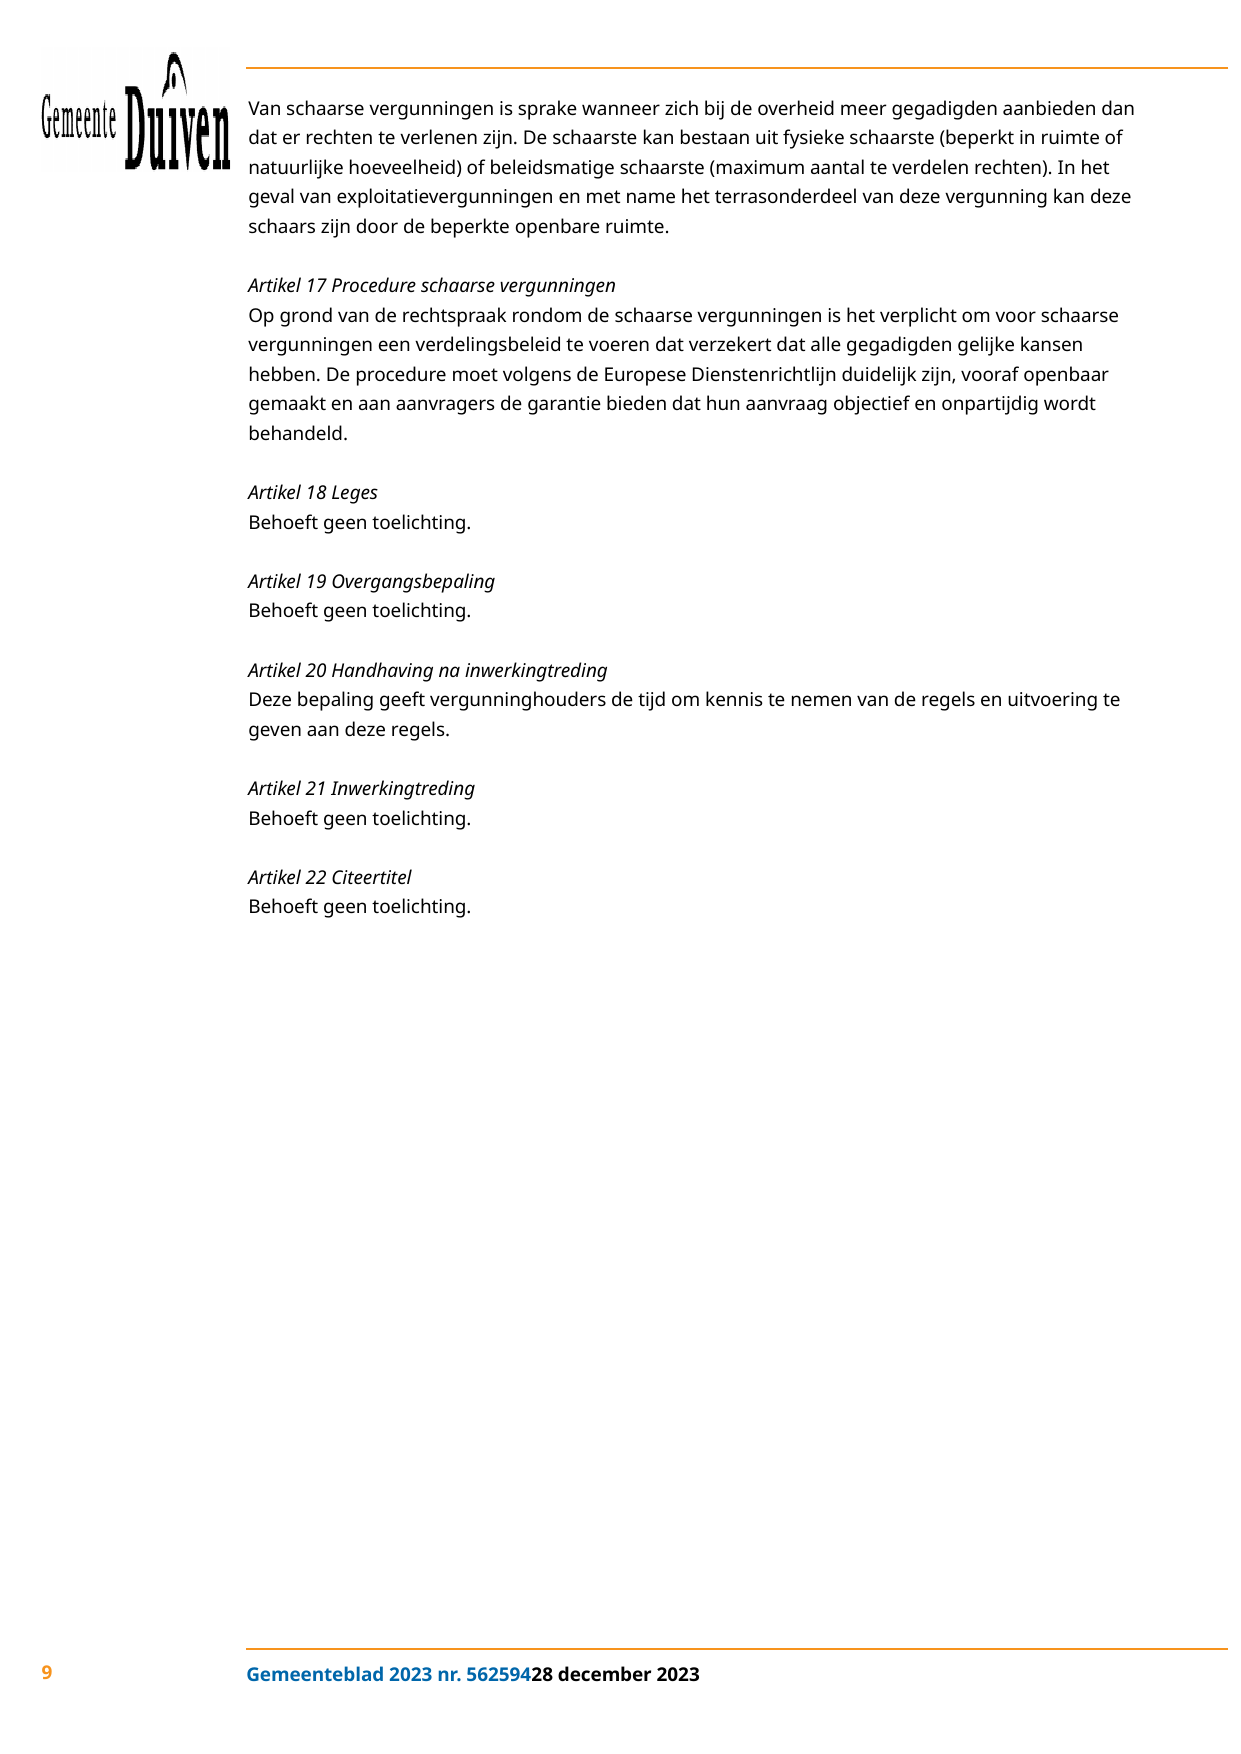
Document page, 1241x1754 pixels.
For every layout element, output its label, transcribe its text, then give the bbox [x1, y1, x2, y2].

text Van schaarse vergunningen is sprake wanneer zich bij de overheid meer gegadigden aanbieden dan dat er rechten te verlenen zijn. De schaarste kan bestaan uit fysieke schaarste (beperkt in ruimte of natuurlijke hoeveelheid) of beleidsmatige schaarste (maximum aantal te verdelen rechten). In het geval van exploitatievergunningen en met name het terrasonderdeel van deze vergunning kan deze schaars zijn door de beperkte openbare ruimte. [248, 95, 1152, 239]
text Behoeft geen toelichting. [248, 805, 1152, 831]
text Artikel 22 Citeertitel [248, 864, 1152, 890]
picture [41, 47, 231, 172]
text Artikel 19 Overgangsbepaling [248, 568, 1152, 594]
text Behoeft geen toelichting. [248, 509, 1152, 535]
text Op grond van de rechtspraak rondom de schaarse vergunningen is het verplicht om voor schaarse vergunningen een verdelingsbeleid te voeren dat verzekert dat alle gegadigden gelijke kansen hebben. De procedure moet volgens de Europese Dienstenrichtlijn duidelijk zijn, vooraf openbaar gemaakt en aan aanvragers de garantie bieden dat hun aanvraag objectief en onpartijdig wordt behandeld. [248, 302, 1152, 446]
text Artikel 18 Leges [248, 479, 1152, 505]
text Artikel 20 Handhaving na inwerkingtreding [248, 657, 1152, 683]
text Behoeft geen toelichting. [248, 598, 1152, 623]
text Artikel 21 Inwerkingtreding [248, 775, 1152, 801]
text Artikel 17 Procedure schaarse vergunningen [248, 272, 1152, 298]
text Deze bepaling geeft vergunninghouders de tijd om kennis te nemen van de regels en uitvoering te geven aan deze regels. [248, 686, 1152, 742]
text Behoeft geen toelichting. [248, 893, 1152, 919]
